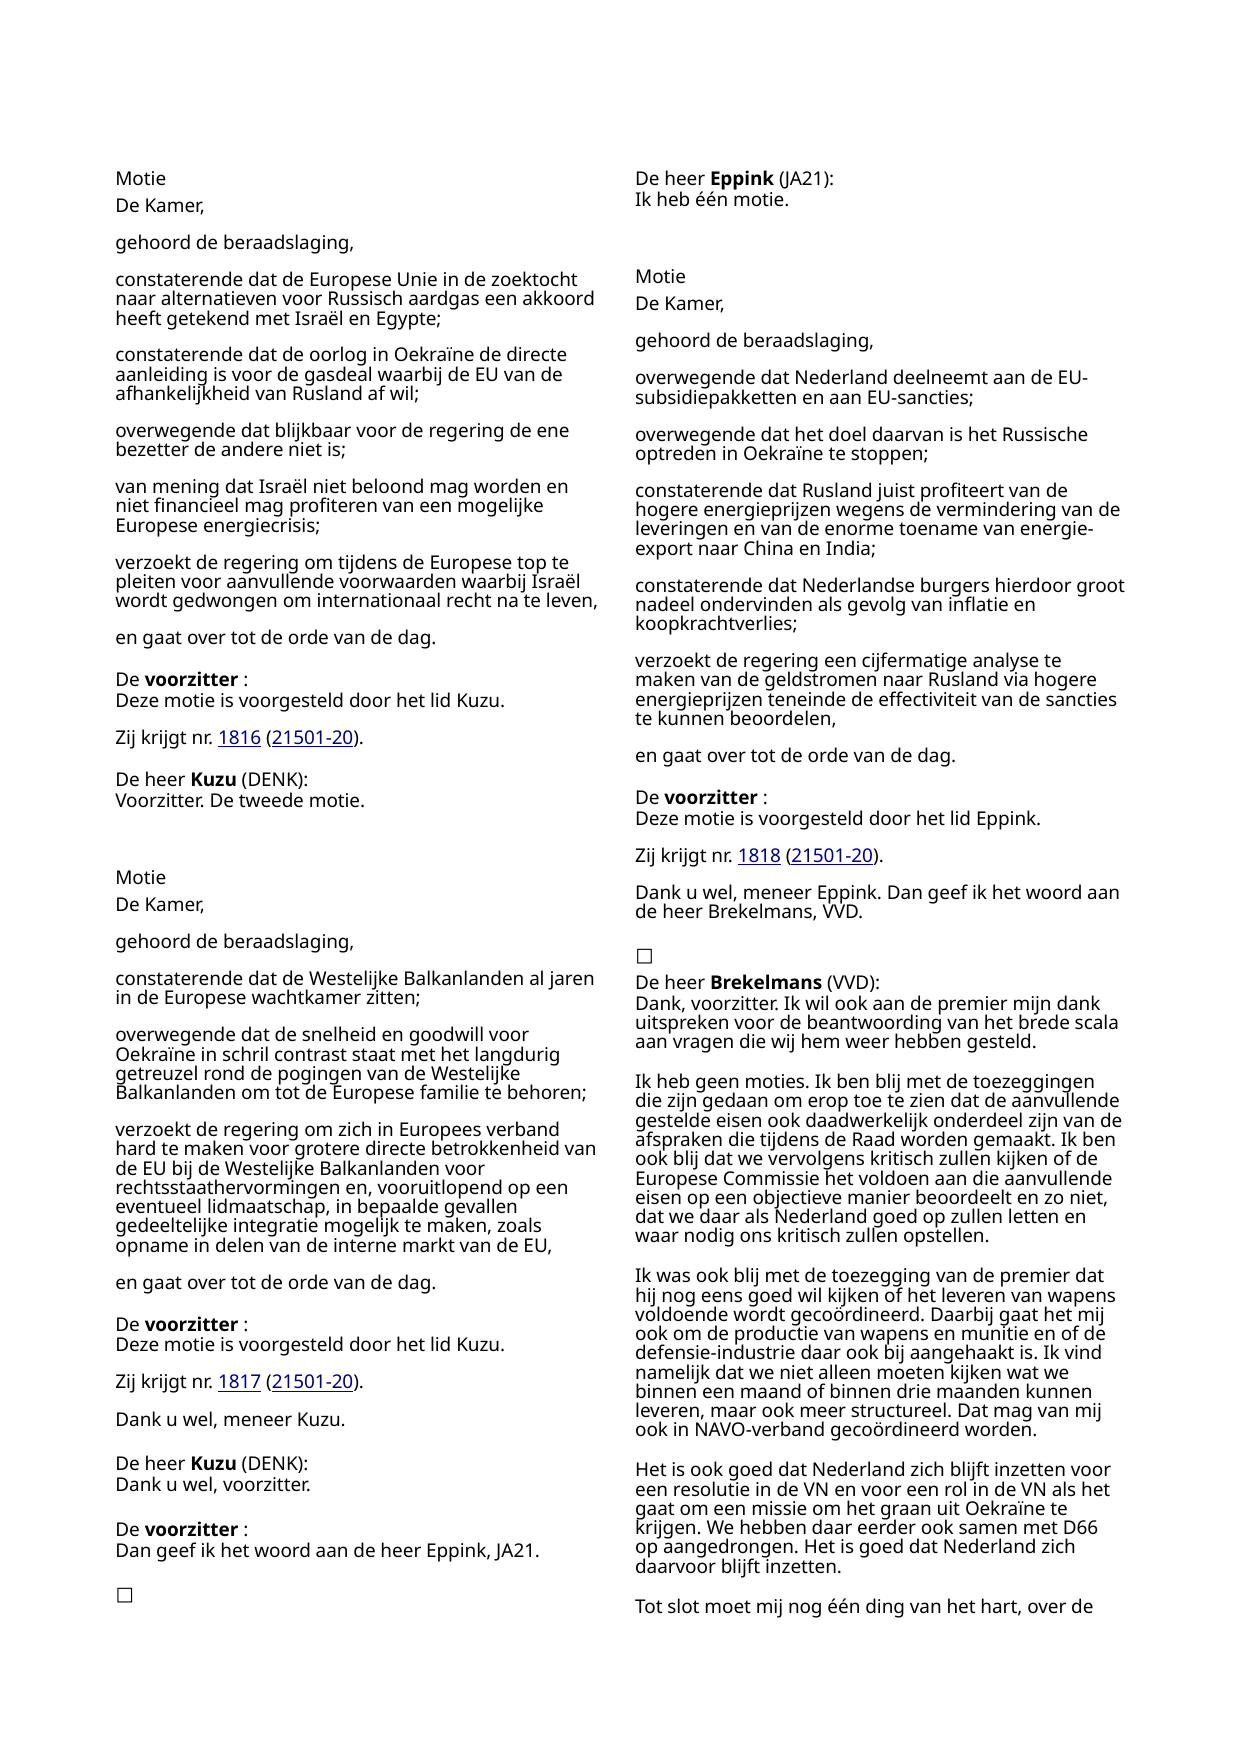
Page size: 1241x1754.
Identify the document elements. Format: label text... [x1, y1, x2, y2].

text ⬜ [115, 1582, 605, 1608]
text constaterende dat de oorlog in Oekraïne de directe aanleiding is voor de gasdeal waarbij de EU van de afhankelijkheid van Rusland af wil; [115, 346, 605, 404]
text De voorzitter : [635, 784, 1125, 810]
text overwegende dat de snelheid en goodwill voor Oekraïne in schril contrast staat met het langdurig getreuzel rond de pogingen van de Westelijke Balkanlanden om tot de Europese familie te behoren; [115, 1026, 605, 1103]
text Deze motie is voorgesteld door het lid Eppink. [635, 810, 1125, 829]
text overwegende dat Nederland deelneemt aan de EU-subsidiepakketten en aan EU-sancties; [635, 369, 1125, 408]
text constaterende dat de Europese Unie in de zoektocht naar alternatieven voor Russisch aardgas een akkoord heeft getekend met Israël en Egypte; [115, 271, 605, 329]
text verzoekt de regering om zich in Europees verband hard te maken voor grotere directe betrokkenheid van de EU bij de Westelijke Balkanlanden voor rechtsstaathervormingen en, vooruitlopend op een eventueel lidmaatschap, in bepaalde gevallen gedeeltelijke integratie mogelijk te maken, zoals opname in delen van de interne markt van de EU, [115, 1121, 605, 1256]
text verzoekt de regering een cijfermatige analyse te maken van de geldstromen naar Rusland via hogere energieprijzen teneinde de effectiviteit van de sancties te kunnen beoordelen, [635, 652, 1125, 729]
text gehoord de beraadslaging, [115, 933, 605, 952]
text Tot slot moet mij nog één ding van het hart, over de [635, 1598, 1125, 1617]
text Ik was ook blij met de toezegging van de premier dat hij nog eens goed wil kijken of het leveren van wapens voldoende wordt gecoördineerd. Daarbij gaat het mij ook om de productie van wapens en munitie en of de defensie-industrie daar ook bij aangehaakt is. Ik vind namelijk dat we niet alleen moeten kijken wat we binnen een maand of binnen drie maanden kunnen leveren, maar ook meer structureel. Dat mag van mij ook in NAVO-verband gecoördineerd worden. [635, 1267, 1125, 1441]
text constaterende dat Nederlandse burgers hierdoor groot nadeel ondervinden als gevolg van inflatie en koopkrachtverlies; [635, 577, 1125, 634]
text Deze motie is voorgesteld door het lid Kuzu. [115, 692, 605, 711]
text De heer Eppink (JA21): [635, 165, 1125, 191]
text De voorzitter : [115, 1311, 605, 1336]
text Voorzitter. De tweede motie. [115, 792, 605, 811]
text Zij krijgt nr. 1816 (21501-20). [115, 729, 605, 748]
text gehoord de beraadslaging, [635, 332, 1125, 352]
text Dan geef ik het woord aan de heer Eppink, JA21. [115, 1542, 605, 1561]
text overwegende dat het doel daarvan is het Russische optreden in Oekraïne te stoppen; [635, 426, 1125, 464]
text constaterende dat Rusland juist profiteert van de hogere energieprijzen wegens de vermindering van de leveringen en van de enorme toename van energie-export naar China en India; [635, 482, 1125, 559]
text Motie [115, 165, 605, 191]
text Motie [635, 264, 1125, 289]
text verzoekt de regering om tijdens de Europese top te pleiten voor aanvullende voorwaarden waarbij Israël wordt gedwongen om internationaal recht na te leven, [115, 554, 605, 612]
text constaterende dat de Westelijke Balkanlanden al jaren in de Europese wachtkamer zitten; [115, 970, 605, 1009]
text De heer Kuzu (DENK): [115, 766, 605, 792]
text De Kamer, [635, 295, 1125, 315]
text Dank u wel, meneer Eppink. Dan geef ik het woord aan de heer Brekelmans, VVD. [635, 884, 1125, 922]
text en gaat over tot de orde van de dag. [635, 747, 1125, 766]
text De heer Kuzu (DENK): [115, 1451, 605, 1476]
text Dank u wel, meneer Kuzu. [115, 1411, 605, 1430]
text Dank, voorzitter. Ik wil ook aan de premier mijn dank uitspreken voor de beantwoording van het brede scala aan vragen die wij hem weer hebben gesteld. [635, 994, 1125, 1052]
text De heer Brekelmans (VVD): [635, 969, 1125, 994]
text Zij krijgt nr. 1817 (21501-20). [115, 1373, 605, 1393]
text en gaat over tot de orde van de dag. [115, 629, 605, 648]
text Ik heb geen moties. Ik ben blij met de toezeggingen die zijn gedaan om erop toe te zien dat de aanvullende gestelde eisen ook daadwerkelijk onderdeel zijn van de afspraken die tijdens de Raad worden gemaakt. Ik ben ook blij dat we vervolgens kritisch zullen kijken of de Europese Commissie het voldoen aan die aanvullende eisen op een objectieve manier beoordeelt en zo niet, dat we daar als Nederland goed op zullen letten en waar nodig ons kritisch zullen opstellen. [635, 1073, 1125, 1247]
text en gaat over tot de orde van de dag. [115, 1274, 605, 1293]
text De voorzitter : [115, 666, 605, 692]
text van mening dat Israël niet beloond mag worden en niet financieel mag profiteren van een mogelijke Europese energiecrisis; [115, 478, 605, 536]
text Deze motie is voorgesteld door het lid Kuzu. [115, 1336, 605, 1356]
text overwegende dat blijkbaar voor de regering de ene bezetter de andere niet is; [115, 422, 605, 461]
text De Kamer, [115, 197, 605, 216]
text ⬜ [635, 943, 1125, 969]
text gehoord de beraadslaging, [115, 234, 605, 253]
text Dank u wel, voorzitter. [115, 1476, 605, 1496]
text De Kamer, [115, 896, 605, 915]
text Motie [115, 864, 605, 890]
text Ik heb één motie. [635, 191, 1125, 210]
text Zij krijgt nr. 1818 (21501-20). [635, 847, 1125, 866]
text De voorzitter : [115, 1516, 605, 1542]
text Het is ook goed dat Nederland zich blijft inzetten voor een resolutie in de VN en voor een rol in de VN als het gaat om een missie om het graan uit Oekraïne te krijgen. We hebben daar eerder ook samen met D66 op aangedrongen. Het is goed dat Nederland zich daarvoor blijft inzetten. [635, 1461, 1125, 1577]
